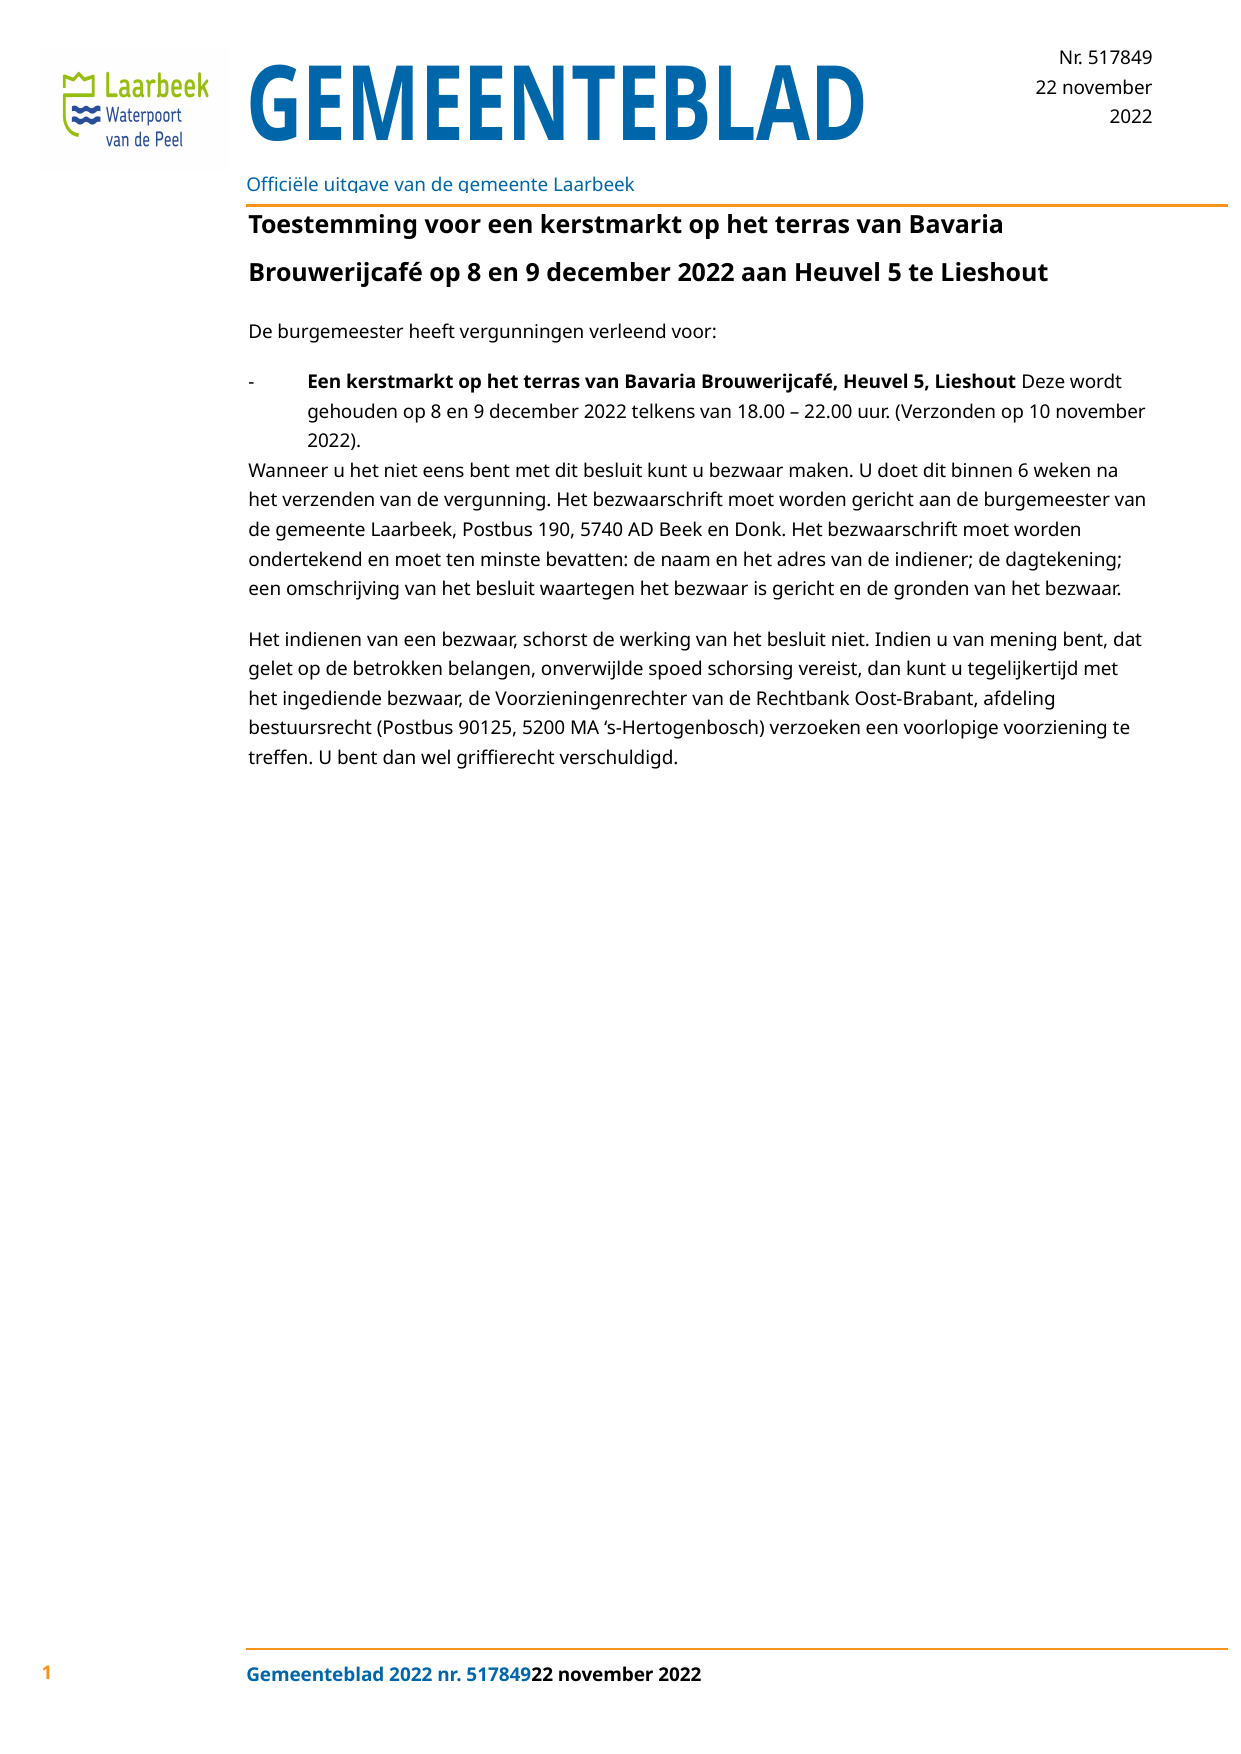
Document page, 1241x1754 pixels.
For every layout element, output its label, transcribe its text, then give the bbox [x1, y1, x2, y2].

list Een kerstmarkt op het terras van Bavaria Brouwerijcafé, Heuvel 5, Lieshout Deze wordt gehouden op 8 en 9 december 2022 telkens van 18.00 – 22.00 uur. (Verzonden op 10 november 2022). [248, 368, 1152, 453]
text Toestemming voor een kerstmarkt op het terras van Bavaria Brouwerijcafé op 8 en 9 december 2022 aan Heuvel 5 te Lieshout [248, 207, 1152, 288]
text De burgemeester heeft vergunningen verleend voor: [248, 318, 1152, 344]
picture [41, 47, 231, 172]
text Wanneer u het niet eens bent met dit besluit kunt u bezwaar maken. U doet dit binnen 6 weken na het verzenden van de vergunning. Het bezwaarschrift moet worden gericht aan de burgemeester van de gemeente Laarbeek, Postbus 190, 5740 AD Beek en Donk. Het bezwaarschrift moet worden ondertekend en moet ten minste bevatten: de naam en het adres van de indiener; de dagtekening; een omschrijving van het besluit waartegen het bezwaar is gericht en de gronden van het bezwaar. [248, 457, 1152, 601]
text Het indienen van een bezwaar, schorst de werking van het besluit niet. Indien u van mening bent, dat gelet op de betrokken belangen, onverwijlde spoed schorsing vereist, dan kunt u tegelijkertijd met het ingediende bezwaar, de Voorzieningenrechter van de Rechtbank Oost-Brabant, afdeling bestuursrecht (Postbus 90125, 5200 MA ‘s-Hertogenbosch) verzoeken een voorlopige voorziening te treffen. U bent dan wel griffierecht verschuldigd. [248, 626, 1152, 770]
